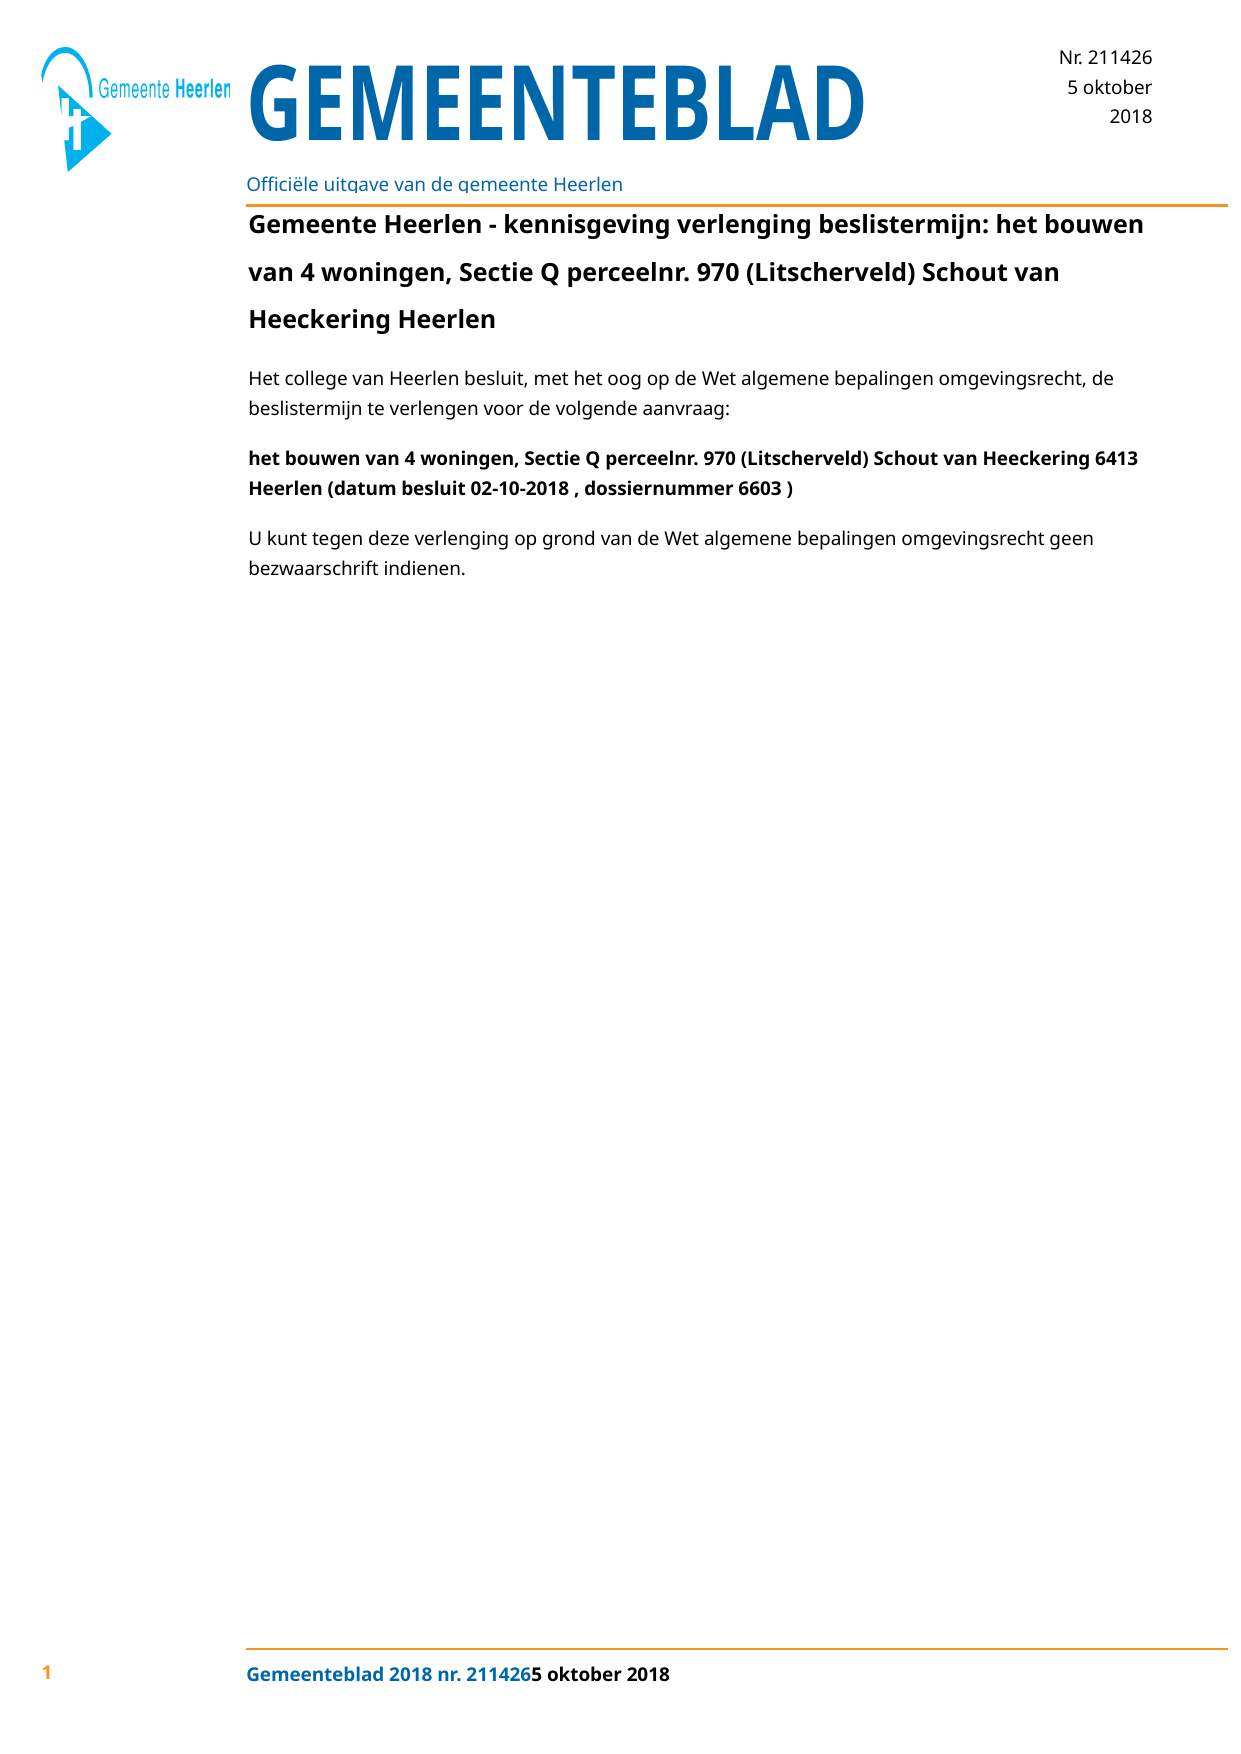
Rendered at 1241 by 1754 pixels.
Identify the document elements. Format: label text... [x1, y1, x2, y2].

text U kunt tegen deze verlenging op grond van de Wet algemene bepalingen omgevingsrecht geen bezwaarschrift indienen. [248, 526, 1152, 581]
text Gemeente Heerlen - kennisgeving verlenging beslistermijn: het bouwen van 4 woningen, Sectie Q perceelnr. 970 (Litscherveld) Schout van Heeckering Heerlen [248, 207, 1152, 336]
picture [41, 47, 231, 172]
text Het college van Heerlen besluit, met het oog op de Wet algemene bepalingen omgevingsrecht, de beslistermijn te verlengen voor de volgende aanvraag: [248, 366, 1152, 421]
picture [41, 47, 58, 70]
text het bouwen van 4 woningen, Sectie Q perceelnr. 970 (Litscherveld) Schout van Heeckering 6413 Heerlen (datum besluit 02-10-2018 , dossiernummer 6603 ) [248, 446, 1152, 501]
